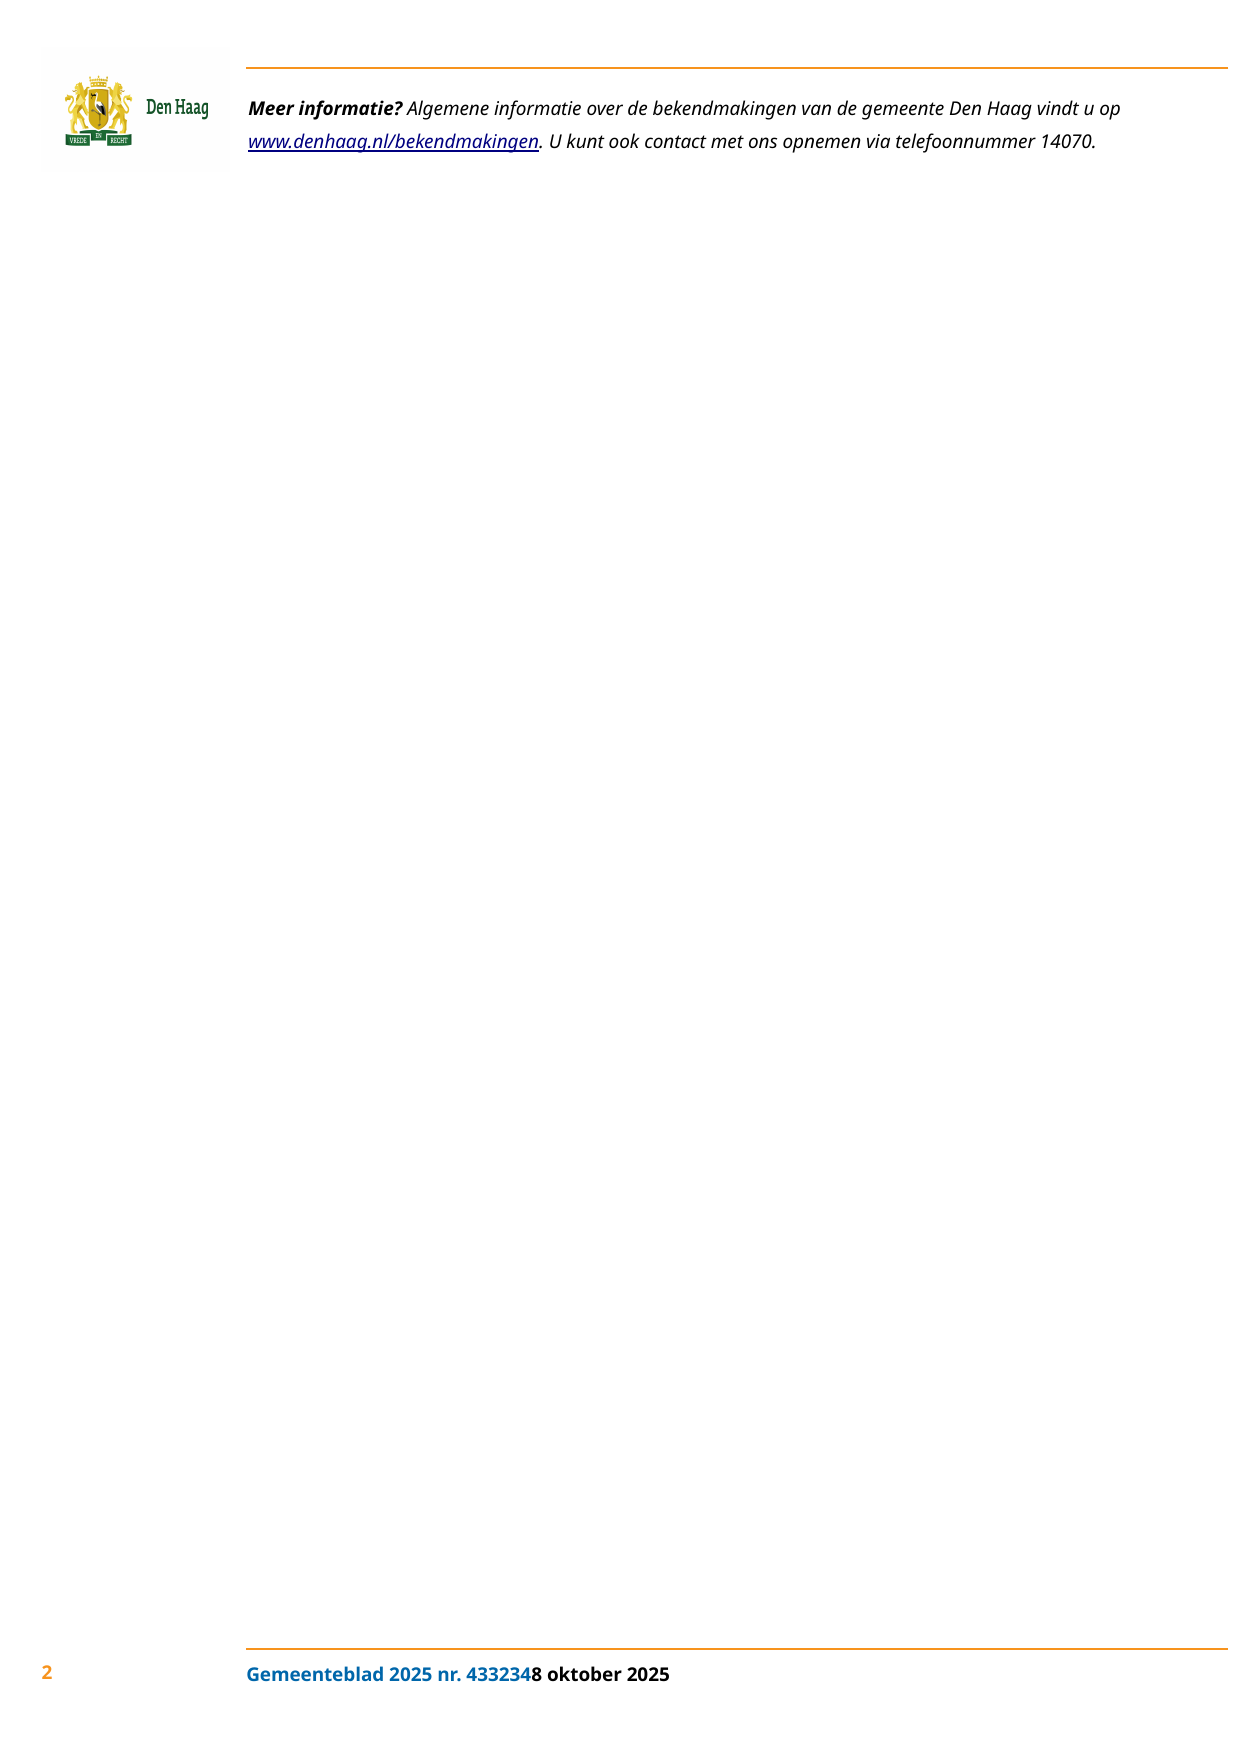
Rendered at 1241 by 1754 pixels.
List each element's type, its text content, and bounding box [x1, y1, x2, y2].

text Meer informatie? Algemene informatie over de bekendmakingen van de gemeente Den Haag vindt u op www.denhaag.nl/bekendmakingen. U kunt ook contact met ons opnemen via telefoonnummer 14070. [248, 95, 1152, 154]
picture [41, 47, 231, 172]
